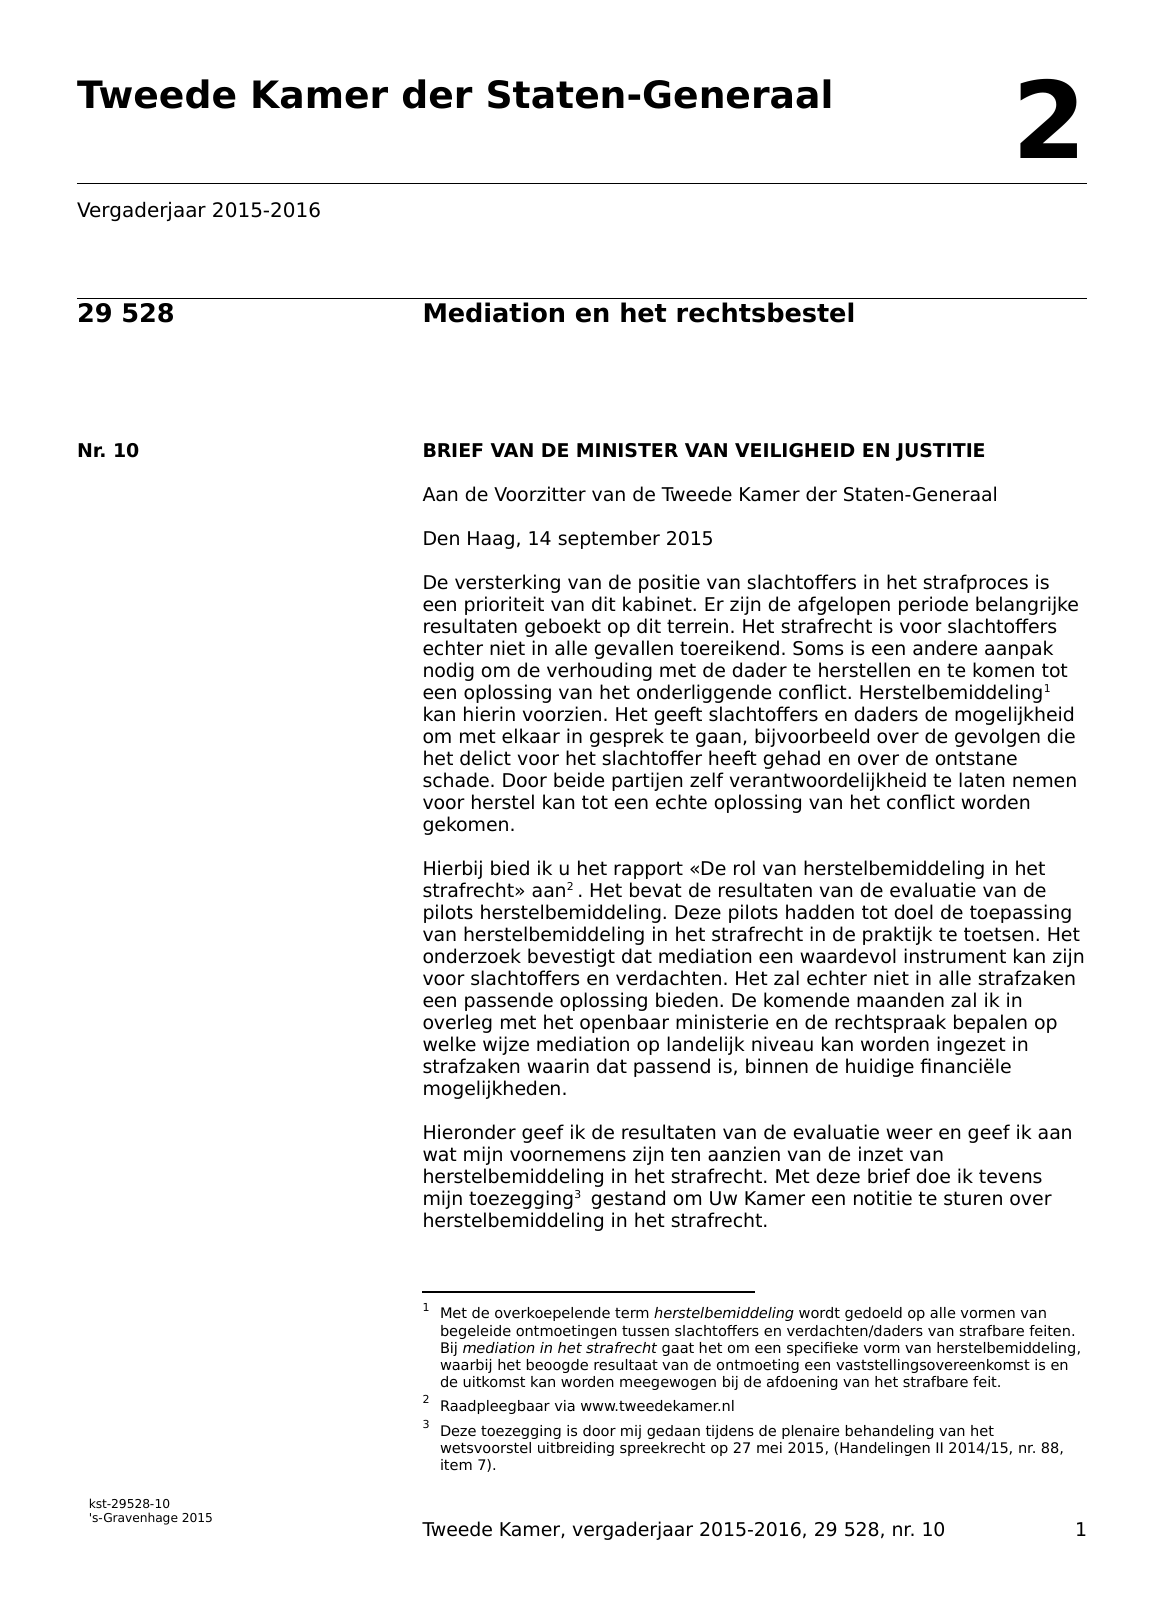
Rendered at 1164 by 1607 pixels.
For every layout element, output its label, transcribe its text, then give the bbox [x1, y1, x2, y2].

text Den Haag, 14 september 2015 [422, 528, 1087, 550]
text 's-Gravenhage 2015 [88, 1511, 323, 1525]
text Aan de Voorzitter van de Tweede Kamer der Staten-Generaal [422, 484, 1087, 506]
text Met de overkoepelende term herstelbemiddeling wordt gedoeld op alle vormen van begeleide ontmoetingen tussen slachtoffers en verdachten/daders van strafbare feiten. Bij mediation in het strafrecht gaat het om een specifieke vorm van herstelbemiddeling, waarbij het beoogde resultaat van de ontmoeting een vaststellingsovereenkomst is en de uitkomst kan worden meegewogen bij de afdoening van het strafbare feit. [422, 1301, 1087, 1391]
table_cell Vergaderjaar 2015-2016 [77, 184, 1087, 298]
text De versterking van de positie van slachtoffers in het strafproces is een prioriteit van dit kabinet. Er zijn de afgelopen periode belangrijke resultaten geboekt op dit terrein. Het strafrecht is voor slachtoffers echter niet in alle gevallen toereikend. Soms is een andere aanpak nodig om de verhouding met de dader te herstellen en te komen tot een oplossing van het onderliggende conflict. Herstelbemiddeling kan hierin voorzien. Het geeft slachtoffers en daders de mogelijkheid om met elkaar in gesprek te gaan, bijvoorbeeld over de gevolgen die het delict voor het slachtoffer heeft gehad en over de ontstane schade. Door beide partijen zelf verantwoordelijkheid te laten nemen voor herstel kan tot een echte oplossing van het conflict worden gekomen. [422, 572, 1087, 836]
text Deze toezegging is door mij gedaan tijdens de plenaire behandeling van het wetsvoorstel uitbreiding spreekrecht op 27 mei 2015, (Handelingen II 2014/15, nr. 88, item 7). [422, 1418, 1087, 1474]
text kst-29528-10 [88, 1497, 323, 1511]
text Hieronder geef ik de resultaten van de evaluatie weer en geef ik aan wat mijn voornemens zijn ten aanzien van de inzet van herstelbemiddeling in het strafrecht. Met deze brief doe ik tevens mijn toezegging gestand om Uw Kamer een notitie te sturen over herstelbemiddeling in het strafrecht. [422, 1122, 1087, 1232]
text Hierbij bied ik u het rapport «De rol van herstelbemiddeling in het strafrecht» aan. Het bevat de resultaten van de evaluatie van de pilots herstelbemiddeling. Deze pilots hadden tot doel de toepassing van herstelbemiddeling in het strafrecht in de praktijk te toetsen. Het onderzoek bevestigt dat mediation een waardevol instrument kan zijn voor slachtoffers en verdachten. Het zal echter niet in alle strafzaken een passende oplossing bieden. De komende maanden zal ik in overleg met het openbaar ministerie en de rechtspraak bepalen op welke wijze mediation op landelijk niveau kan worden ingezet in strafzaken waarin dat passend is, binnen de huidige financiële mogelijkheden. [422, 858, 1087, 1100]
text Raadpleegbaar via www.tweedekamer.nl [422, 1393, 1087, 1416]
subtitle Nr. 10 BRIEF VAN DE MINISTER VAN VEILIGHEID EN JUSTITIE [77, 440, 1087, 462]
table_header 2 [886, 59, 1087, 183]
subtitle 29 528 Mediation en het rechtsbestel [77, 299, 1087, 329]
table_header Tweede Kamer der Staten-Generaal [77, 59, 886, 183]
